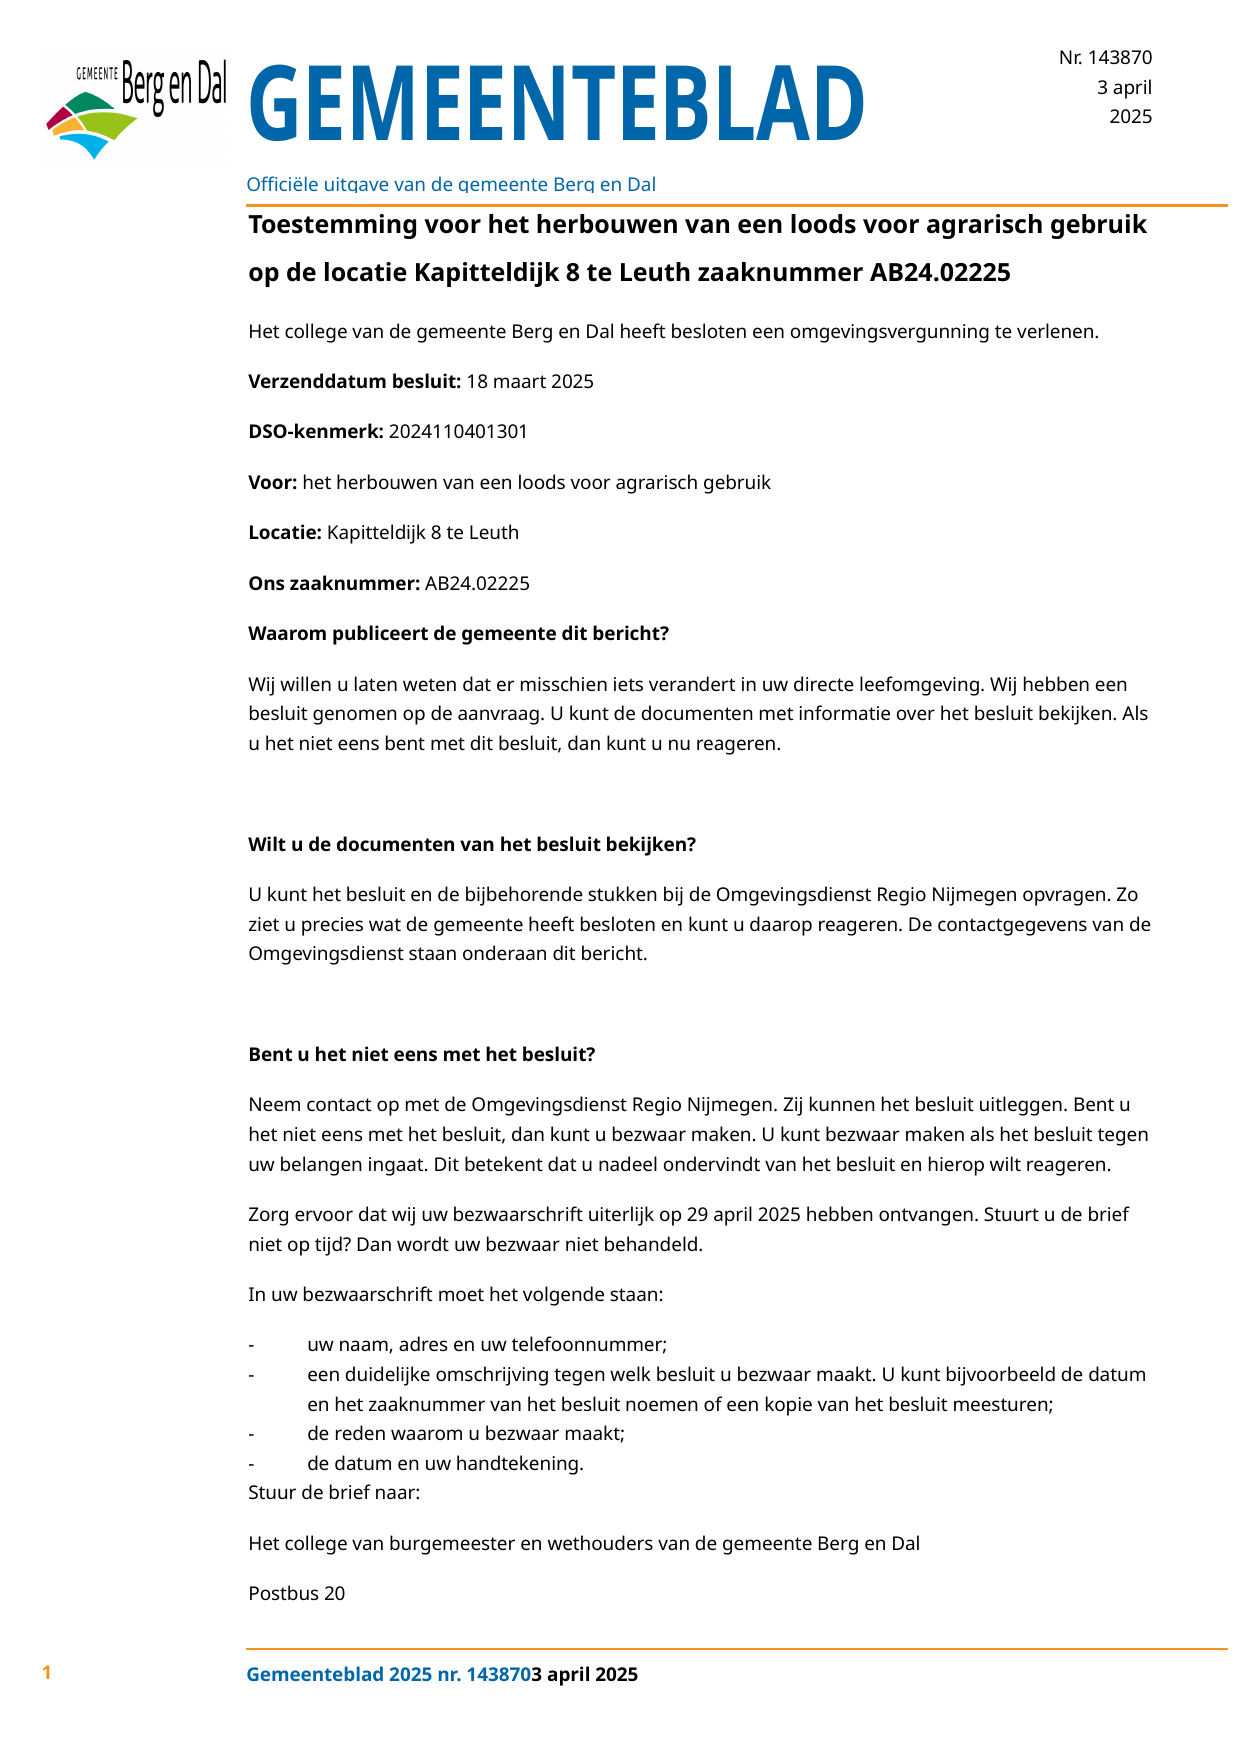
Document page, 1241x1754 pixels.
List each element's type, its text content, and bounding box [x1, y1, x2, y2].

list een duidelijke omschrijving tegen welk besluit u bezwaar maakt. U kunt bijvoorbeeld de datum en het zaaknummer van het besluit noemen of een kopie van het besluit meesturen; [248, 1361, 1152, 1417]
list de reden waarom u bezwaar maakt; [248, 1420, 1152, 1446]
text Ons zaaknummer: AB24.02225 [248, 570, 1152, 596]
text Bent u het niet eens met het besluit? [248, 1041, 1152, 1067]
text In uw bezwaarschrift moet het volgende staan: [248, 1281, 1152, 1307]
text Stuur de brief naar: [248, 1479, 1152, 1505]
text Toestemming voor het herbouwen van een loods voor agrarisch gebruik op de locatie Kapitteldijk 8 te Leuth zaaknummer AB24.02225 [248, 207, 1152, 288]
text Wij willen u laten weten dat er misschien iets verandert in uw directe leefomgeving. Wij hebben een besluit genomen op de aanvraag. U kunt de documenten met informatie over het besluit bekijken. Als u het niet eens bent met dit besluit, dan kunt u nu reageren. [248, 671, 1152, 756]
list uw naam, adres en uw telefoonnummer; [248, 1332, 1152, 1357]
text DSO-kenmerk: 2024110401301 [248, 419, 1152, 444]
text Locatie: Kapitteldijk 8 te Leuth [248, 519, 1152, 545]
text U kunt het besluit en de bijbehorende stukken bij de Omgevingsdienst Regio Nijmegen opvragen. Zo ziet u precies wat de gemeente heeft besloten en kunt u daarop reageren. De contactgegevens van de Omgevingsdienst staan onderaan dit bericht. [248, 881, 1152, 966]
picture [41, 47, 231, 172]
text Het college van de gemeente Berg en Dal heeft besloten een omgevingsvergunning te verlenen. [248, 318, 1152, 344]
text Neem contact op met de Omgevingsdienst Regio Nijmegen. Zij kunnen het besluit uitleggen. Bent u het niet eens met het besluit, dan kunt u bezwaar maken. U kunt bezwaar maken als het besluit tegen uw belangen ingaat. Dit betekent dat u nadeel ondervindt van het besluit en hierop wilt reageren. [248, 1092, 1152, 1177]
text Zorg ervoor dat wij uw bezwaarschrift uiterlijk op 29 april 2025 hebben ontvangen. Stuurt u de brief niet op tijd? Dan wordt uw bezwaar niet behandeld. [248, 1201, 1152, 1257]
text Wilt u de documenten van het besluit bekijken? [248, 831, 1152, 857]
text Verzenddatum besluit: 18 maart 2025 [248, 368, 1152, 394]
text Het college van burgemeester en wethouders van de gemeente Berg en Dal [248, 1530, 1152, 1556]
text Waarom publiceert de gemeente dit bericht? [248, 620, 1152, 646]
text Voor: het herbouwen van een loods voor agrarisch gebruik [248, 469, 1152, 495]
text Postbus 20 [248, 1580, 1152, 1606]
list de datum en uw handtekening. [248, 1450, 1152, 1476]
